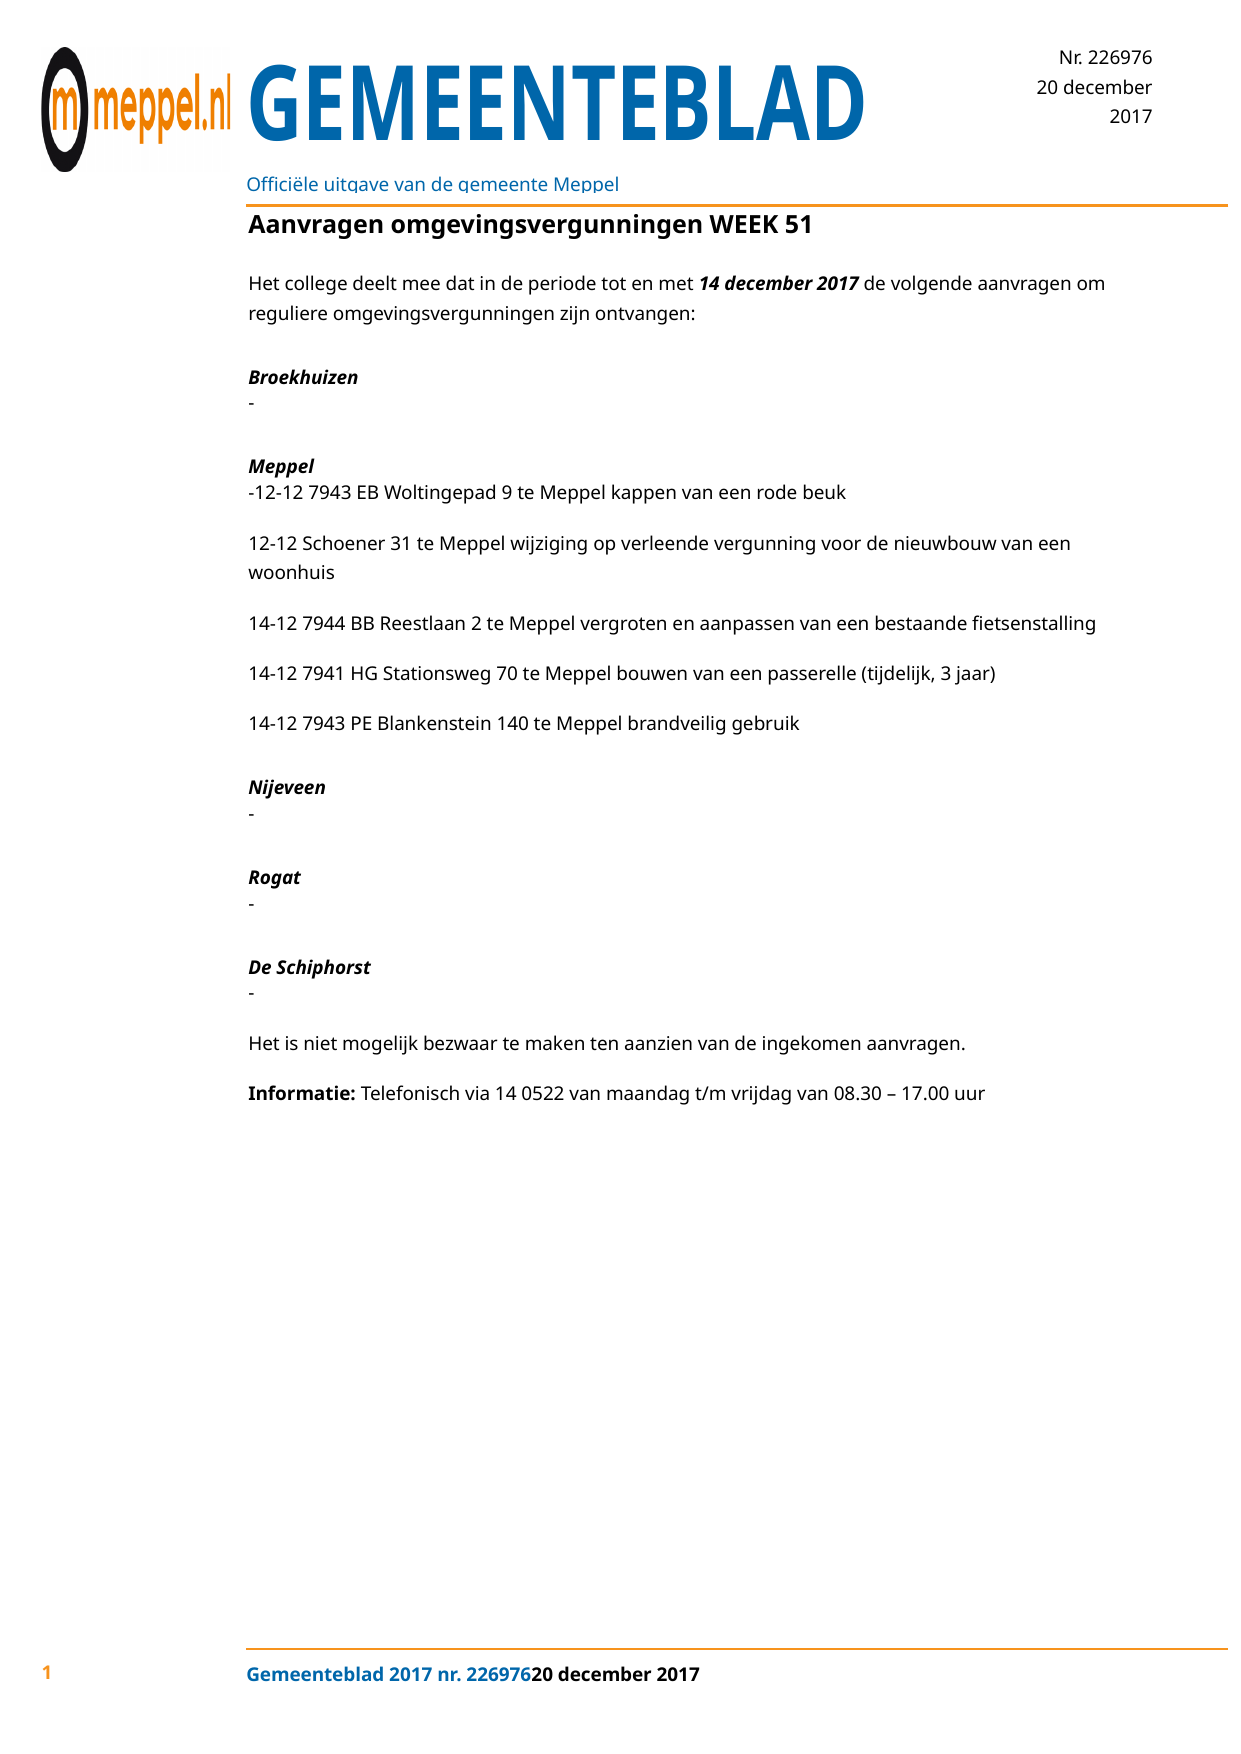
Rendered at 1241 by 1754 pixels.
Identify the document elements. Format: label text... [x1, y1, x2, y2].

picture [41, 47, 231, 172]
text Het is niet mogelijk bezwaar te maken ten aanzien van de ingekomen aanvragen. [248, 1030, 1152, 1056]
text -12-12 7943 EB Woltingepad 9 te Meppel kappen van een rode beuk [248, 479, 1152, 505]
text 14-12 7943 PE Blankenstein 140 te Meppel brandveilig gebruik [248, 711, 1152, 736]
text Meppel [248, 453, 1152, 479]
text 14-12 7944 BB Reestlaan 2 te Meppel vergroten en aanpassen van een bestaande fietsenstalling [248, 610, 1152, 635]
text - [248, 800, 1152, 826]
text Broekhuizen [248, 364, 1152, 389]
text Informatie: Telefonisch via 14 0522 van maandag t/m vrijdag van 08.30 – 17.00 uur [248, 1080, 1152, 1106]
text Nijeveen [248, 774, 1152, 800]
text 14-12 7941 HG Stationsweg 70 te Meppel bouwen van een passerelle (tijdelijk, 3 jaar) [248, 660, 1152, 686]
text - [248, 890, 1152, 916]
text 12-12 Schoener 31 te Meppel wijziging op verleende vergunning voor de nieuwbouw van een woonhuis [248, 530, 1152, 585]
text - [248, 979, 1152, 1005]
text Rogat [248, 864, 1152, 890]
text Het college deelt mee dat in de periode tot en met 14 december 2017 de volgende aanvragen om reguliere omgevingsvergunningen zijn ontvangen: [248, 270, 1152, 326]
text Aanvragen omgevingsvergunningen WEEK 51 [248, 207, 1152, 241]
text - [248, 389, 1152, 415]
text De Schiphorst [248, 954, 1152, 979]
